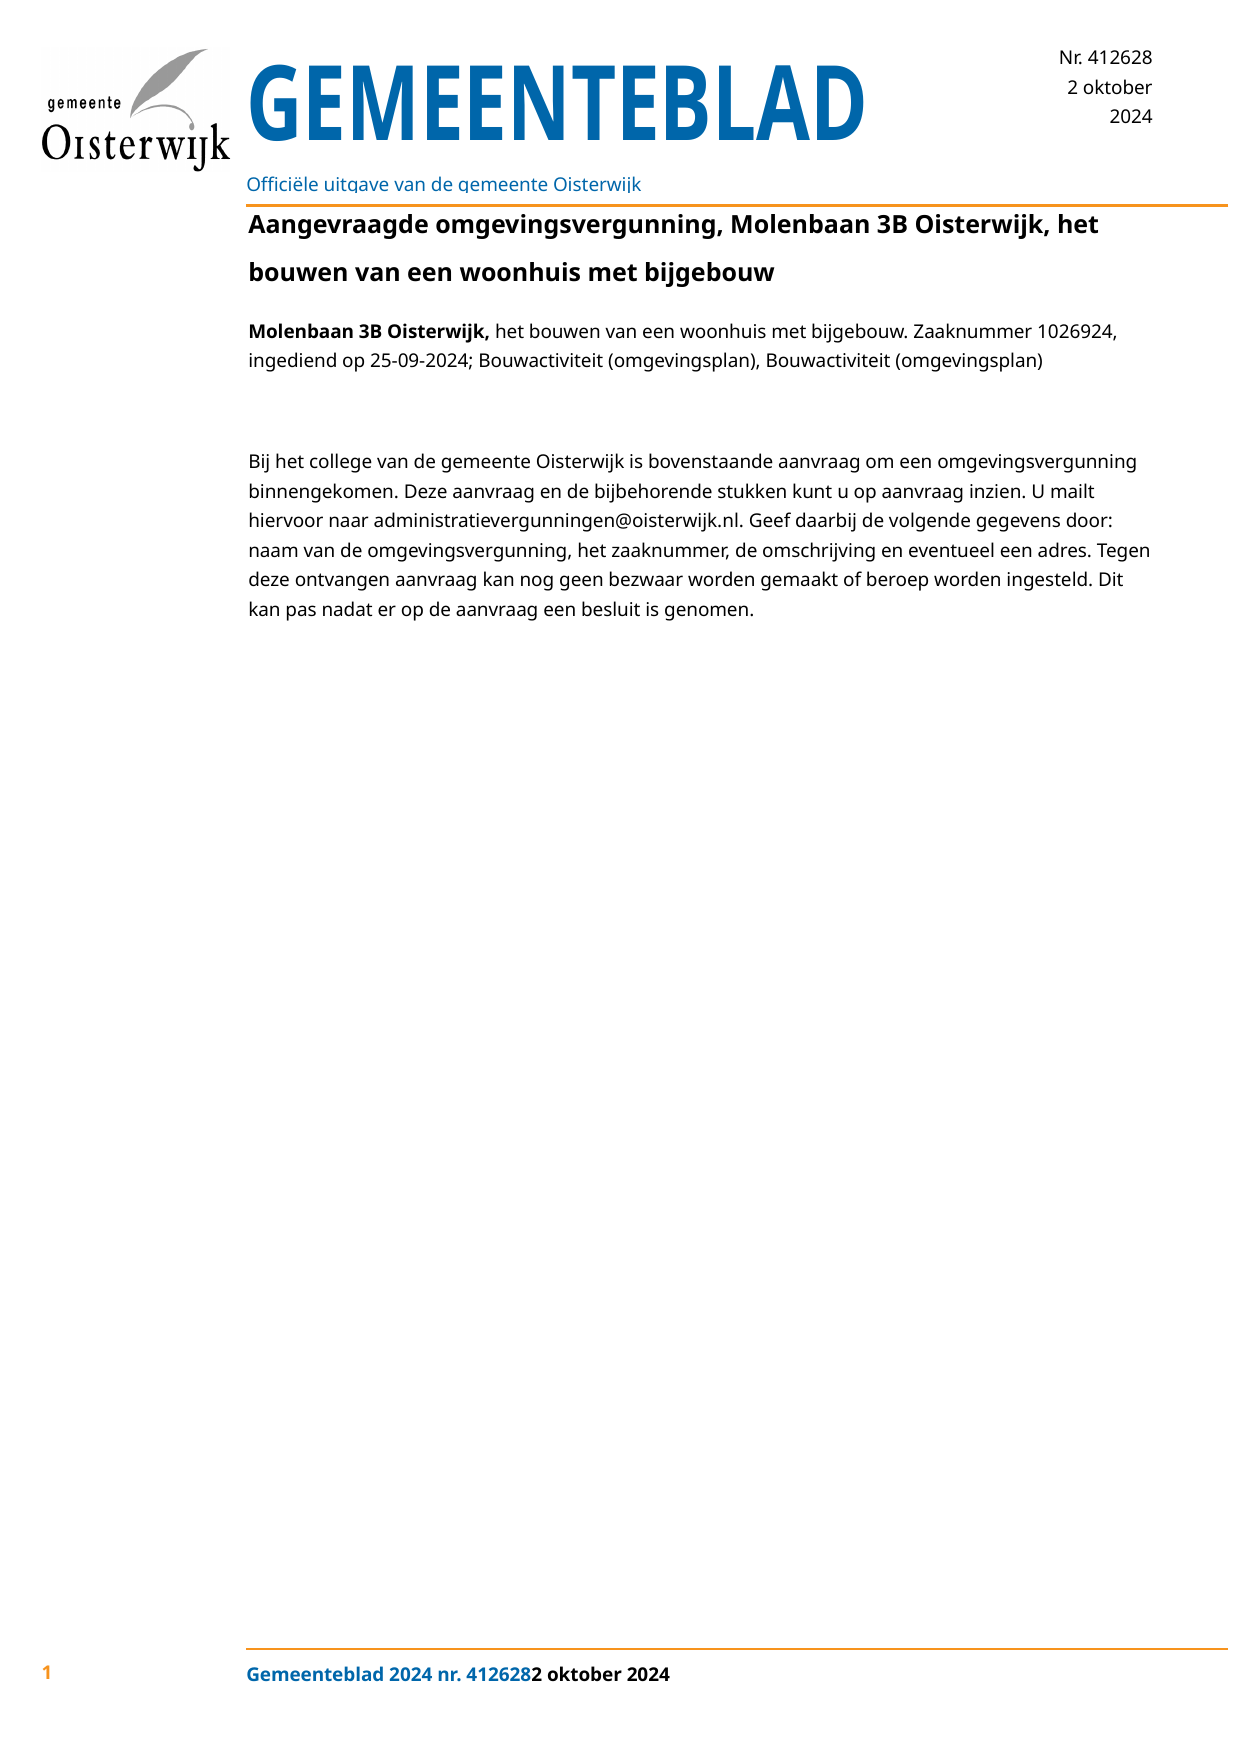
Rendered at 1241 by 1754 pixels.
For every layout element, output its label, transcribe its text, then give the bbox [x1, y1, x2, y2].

text Molenbaan 3B Oisterwijk, het bouwen van een woonhuis met bijgebouw. Zaaknummer 1026924, ingediend op 25-09-2024; Bouwactiviteit (omgevingsplan), Bouwactiviteit (omgevingsplan) [248, 318, 1152, 373]
picture [41, 47, 231, 172]
text Aangevraagde omgevingsvergunning, Molenbaan 3B Oisterwijk, het bouwen van een woonhuis met bijgebouw [248, 207, 1152, 288]
text Bij het college van de gemeente Oisterwijk is bovenstaande aanvraag om een omgevingsvergunning binnengekomen. Deze aanvraag en de bijbehorende stukken kunt u op aanvraag inzien. U mailt hiervoor naar administratievergunningen@oisterwijk.nl. Geef daarbij de volgende gegevens door: naam van de omgevingsvergunning, het zaaknummer, de omschrijving en eventueel een adres. Tegen deze ontvangen aanvraag kan nog geen bezwaar worden gemaakt of beroep worden ingesteld. Dit kan pas nadat er op de aanvraag een besluit is genomen. [248, 448, 1152, 622]
